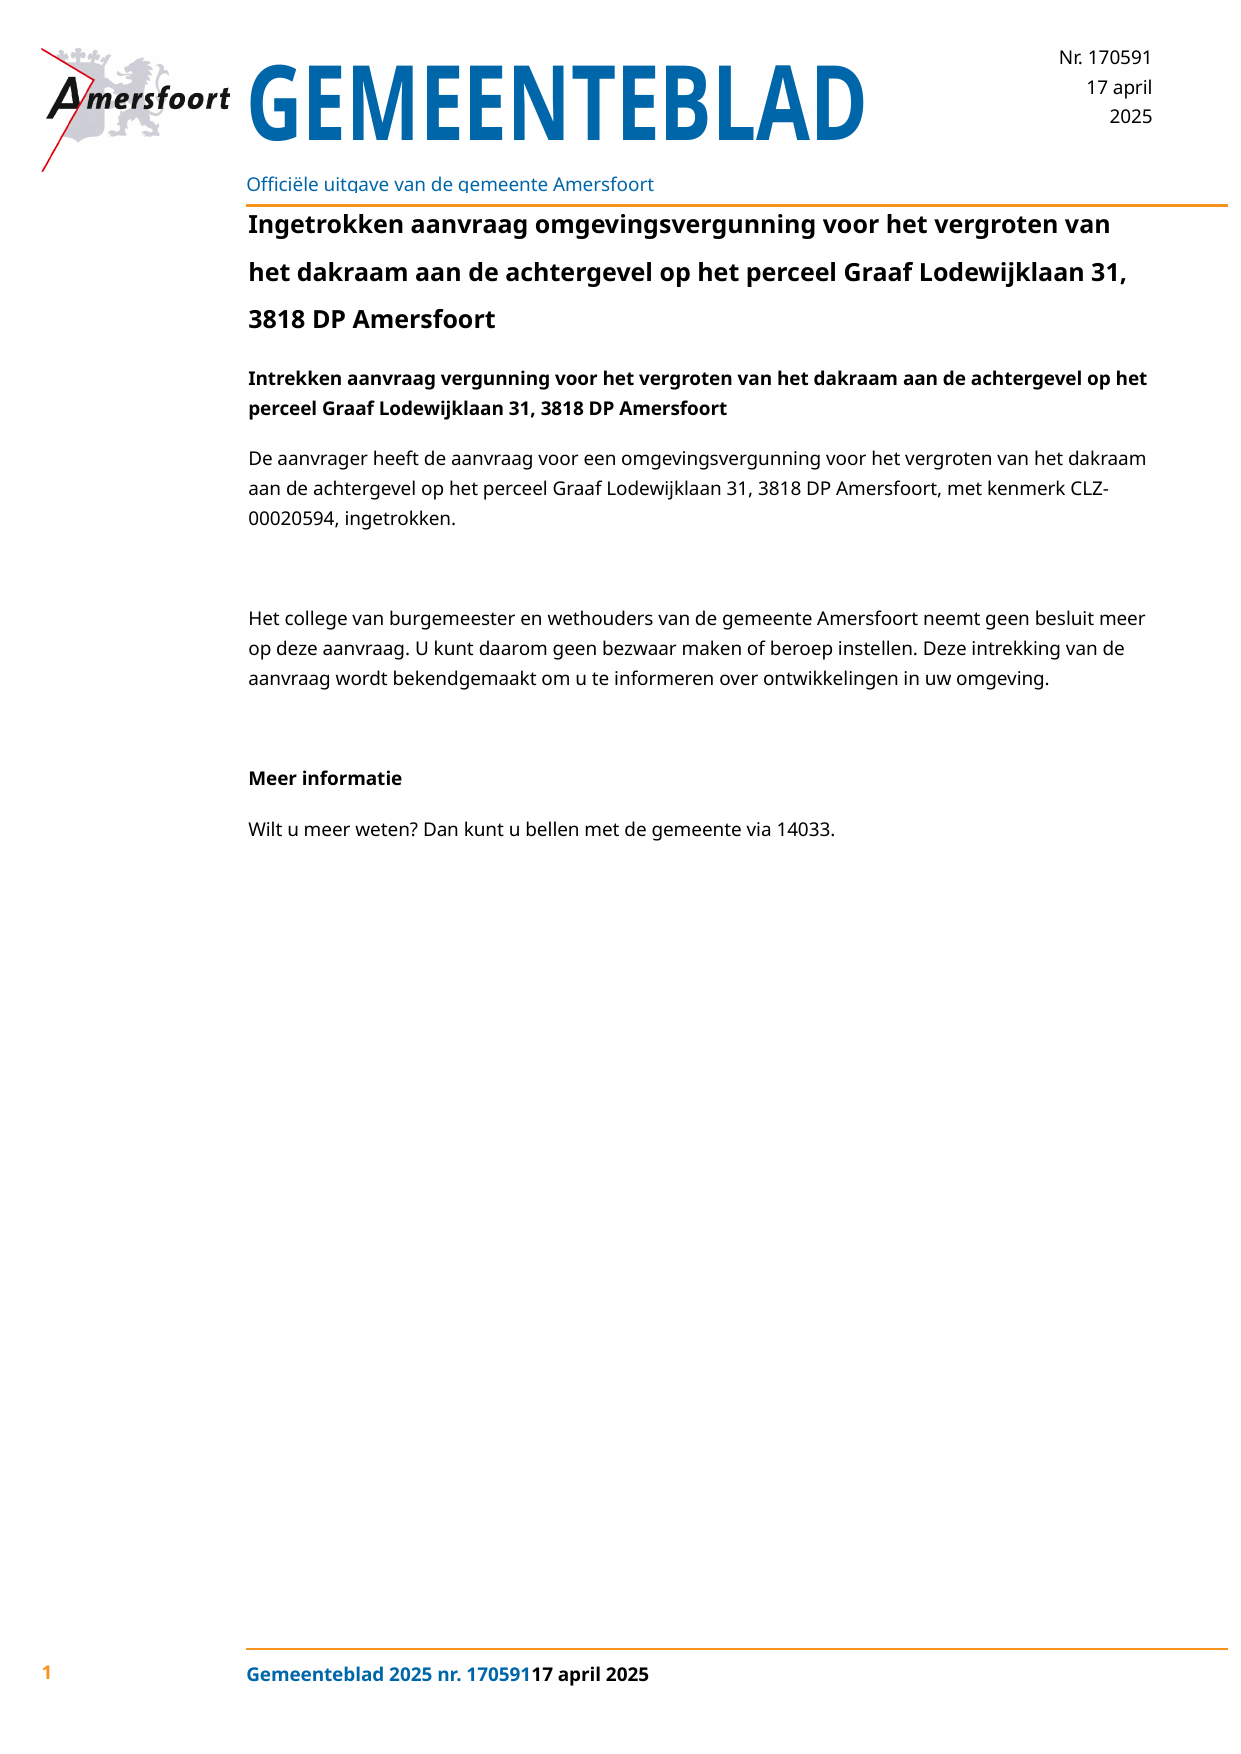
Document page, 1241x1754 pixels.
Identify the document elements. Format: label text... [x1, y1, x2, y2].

picture [41, 47, 231, 172]
text Intrekken aanvraag vergunning voor het vergroten van het dakraam aan de achtergevel op het perceel Graaf Lodewijklaan 31, 3818 DP Amersfoort [248, 366, 1152, 421]
text Ingetrokken aanvraag omgevingsvergunning voor het vergroten van het dakraam aan de achtergevel op het perceel Graaf Lodewijklaan 31, 3818 DP Amersfoort [248, 207, 1152, 336]
text Wilt u meer weten? Dan kunt u bellen met de gemeente via 14033. [248, 816, 1152, 842]
text Meer informatie [248, 766, 1152, 791]
text Het college van burgemeester en wethouders van de gemeente Amersfoort neemt geen besluit meer op deze aanvraag. U kunt daarom geen bezwaar maken of beroep instellen. Deze intrekking van de aanvraag wordt bekendgemaakt om u te informeren over ontwikkelingen in uw omgeving. [248, 606, 1152, 690]
text De aanvrager heeft de aanvraag voor een omgevingsvergunning voor het vergroten van het dakraam aan de achtergevel op het perceel Graaf Lodewijklaan 31, 3818 DP Amersfoort, met kenmerk CLZ-00020594, ingetrokken. [248, 446, 1152, 530]
